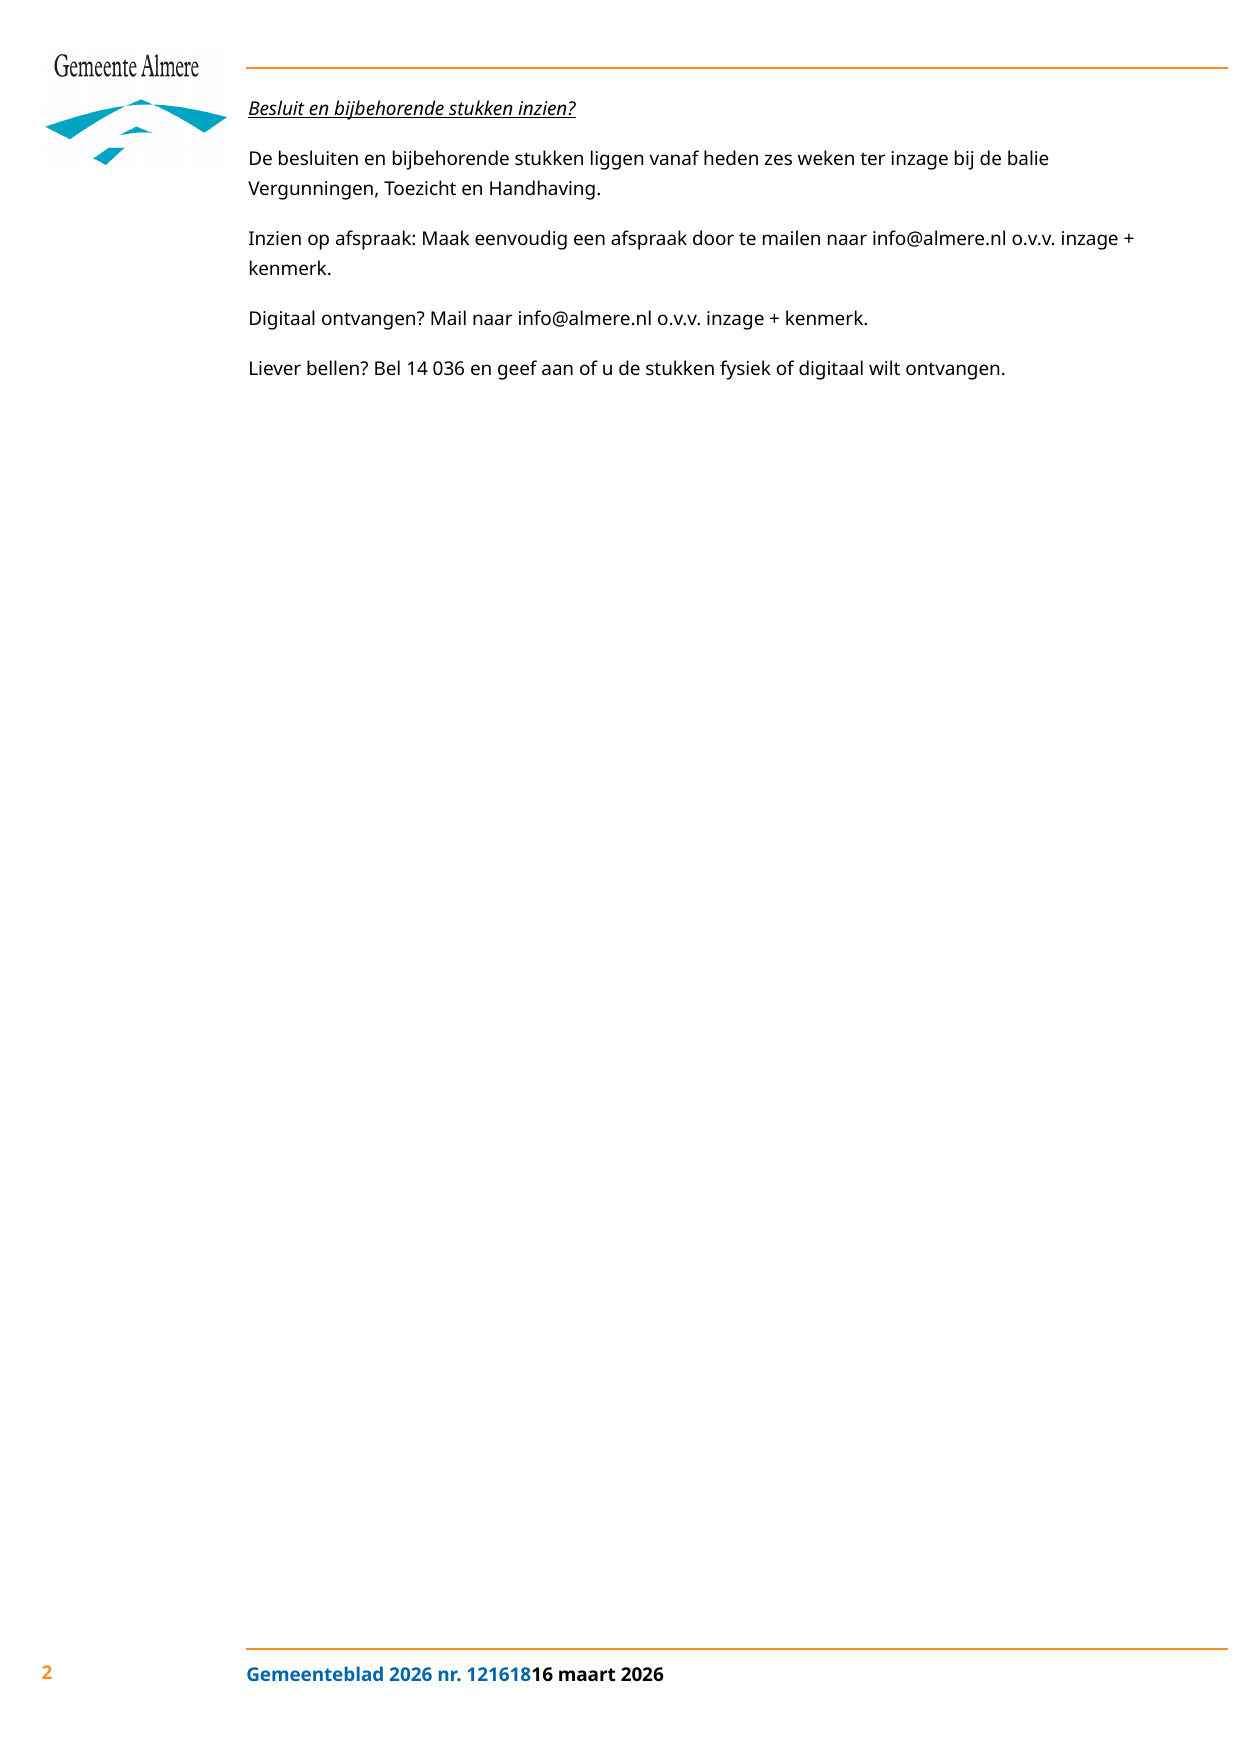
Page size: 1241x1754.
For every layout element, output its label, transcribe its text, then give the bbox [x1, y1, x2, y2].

text De besluiten en bijbehorende stukken liggen vanaf heden zes weken ter inzage bij de balie Vergunningen, Toezicht en Handhaving. [248, 145, 1152, 201]
text Liever bellen? Bel 14 036 en geef aan of u de stukken fysiek of digitaal wilt ontvangen. [248, 356, 1152, 381]
picture [41, 47, 231, 172]
text Digitaal ontvangen? Mail naar info@almere.nl o.v.v. inzage + kenmerk. [248, 305, 1152, 331]
text Besluit en bijbehorende stukken inzien? [248, 95, 1152, 121]
text Inzien op afspraak: Maak eenvoudig een afspraak door te mailen naar info@almere.nl o.v.v. inzage + kenmerk. [248, 225, 1152, 281]
